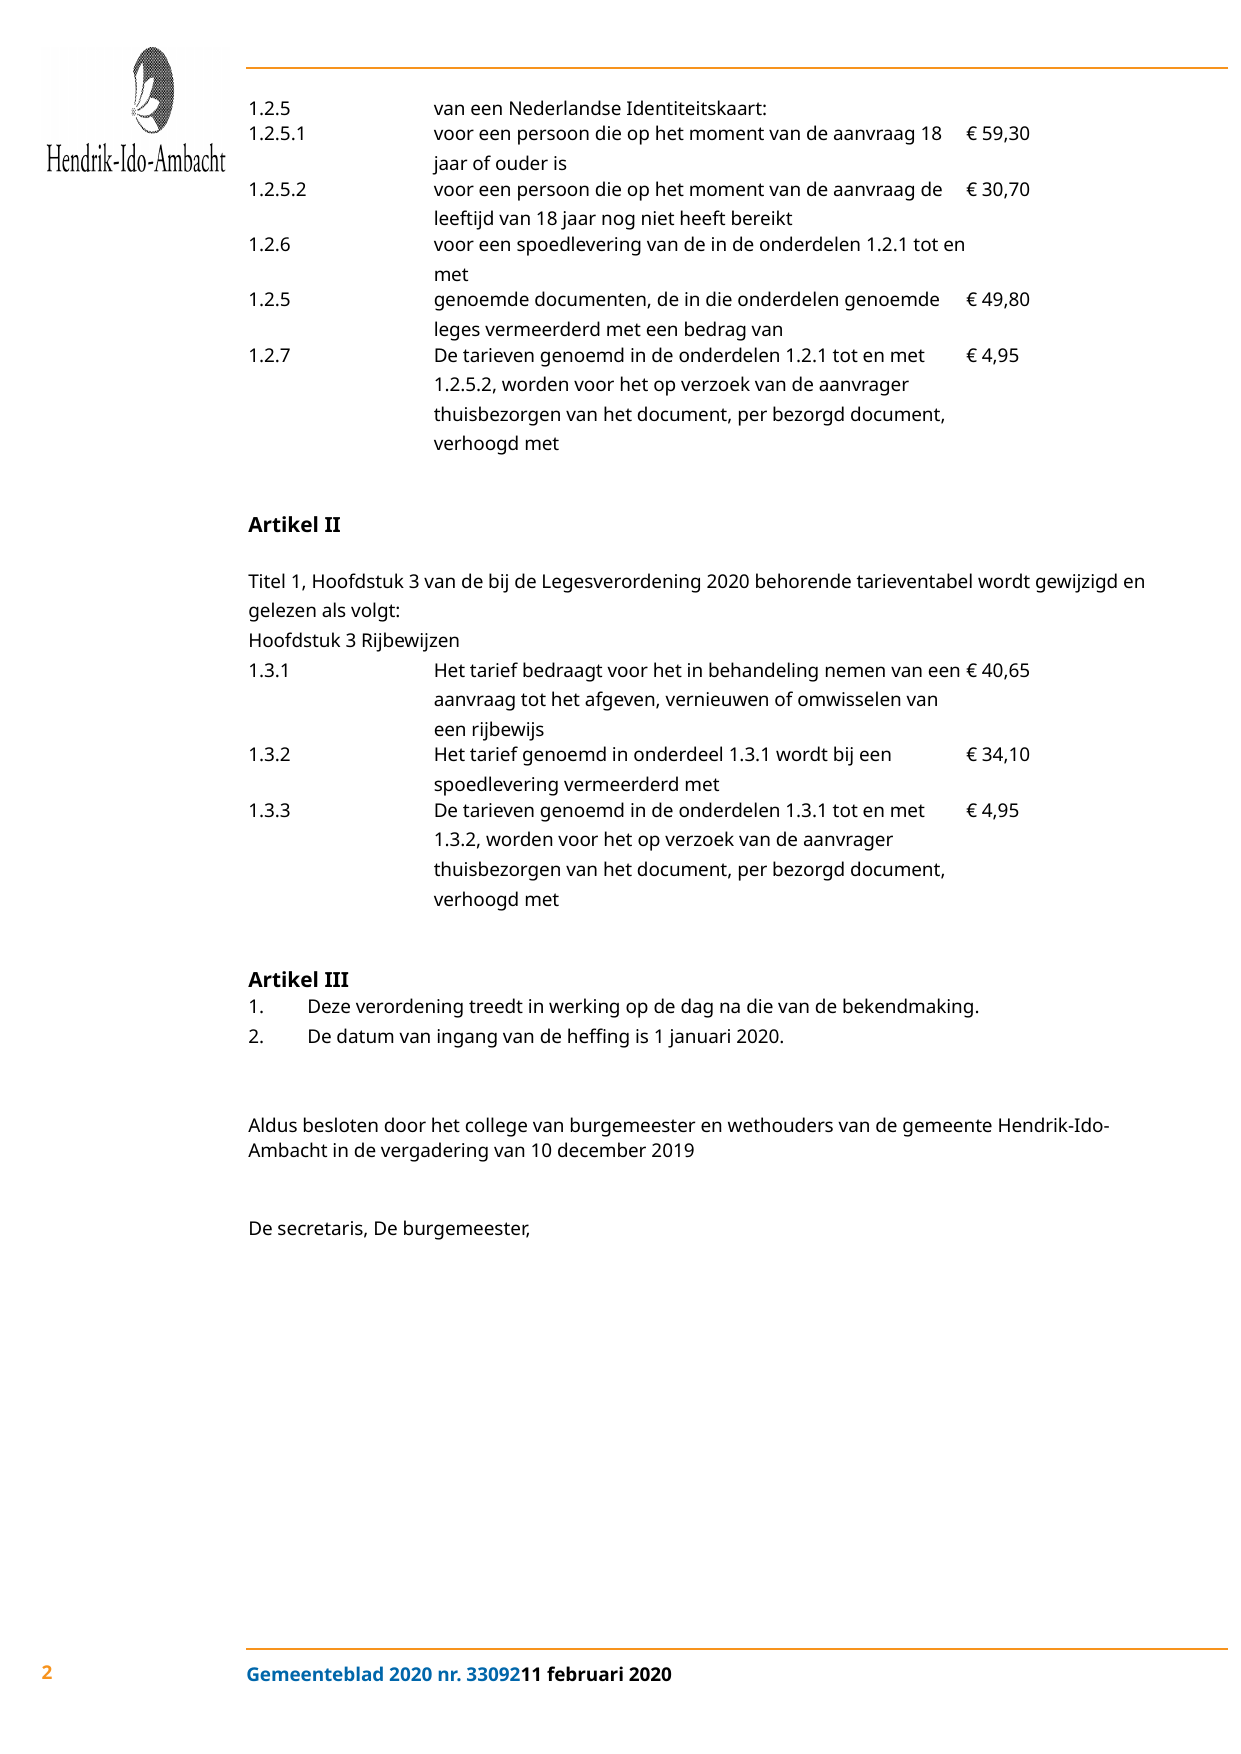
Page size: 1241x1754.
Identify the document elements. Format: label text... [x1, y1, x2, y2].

picture [41, 47, 231, 172]
text Titel 1, Hoofdstuk 3 van de bij de Legesverordening 2020 behorende tarieventabel wordt gewijzigd en gelezen als volgt: [248, 568, 1152, 623]
text Aldus besloten door het college van burgemeester en wethouders van de gemeente Hendrik-Ido-Ambacht in de vergadering van 10 december 2019 [248, 1112, 1152, 1163]
text De secretaris, De burgemeester, [248, 1215, 1152, 1241]
text Artikel III [248, 965, 1152, 993]
table_cell [966, 231, 1152, 286]
table_cell [966, 95, 1152, 121]
table_cell € 34,10 [966, 742, 1152, 797]
table_cell 1.2.5 [248, 95, 433, 121]
table_cell De tarieven genoemd in de onderdelen 1.2.1 tot en met 1.2.5.2, worden voor het op verzoek van de aanvrager thuisbezorgen van het document, per bezorgd document, verhoogd met [434, 342, 966, 456]
table_cell voor een spoedlevering van de in de onderdelen 1.2.1 tot en met [434, 231, 966, 286]
table_cell De tarieven genoemd in de onderdelen 1.3.1 tot en met 1.3.2, worden voor het op verzoek van de aanvrager thuisbezorgen van het document, per bezorgd document, verhoogd met [434, 797, 966, 911]
table_header Het tarief bedraagt voor het in behandeling nemen van een aanvraag tot het afgeven, vernieuwen of omwisselen van een rijbewijs [434, 657, 966, 742]
table_cell 1.2.5.1 [248, 121, 433, 176]
table_cell voor een persoon die op het moment van de aanvraag de leeftijd van 18 jaar nog niet heeft bereikt [434, 176, 966, 231]
table_cell 1.2.5 [248, 286, 433, 342]
table_cell voor een persoon die op het moment van de aanvraag 18 jaar of ouder is [434, 121, 966, 176]
table_cell 1.2.5.2 [248, 176, 433, 231]
table_cell van een Nederlandse Identiteitskaart: [434, 95, 966, 121]
table_cell 1.3.2 [248, 742, 433, 797]
table_cell € 30,70 [966, 176, 1152, 231]
table_cell 1.3.3 [248, 797, 433, 911]
table_cell € 49,80 [966, 286, 1152, 342]
table_cell 1.2.7 [248, 342, 433, 456]
table_cell Het tarief genoemd in onderdeel 1.3.1 wordt bij een spoedlevering vermeerderd met [434, 742, 966, 797]
list Deze verordening treedt in werking op de dag na die van de bekendmaking. [248, 993, 1152, 1019]
list De datum van ingang van de heffing is 1 januari 2020. [248, 1023, 1152, 1049]
table_cell 1.2.6 [248, 231, 433, 286]
table_cell genoemde documenten, de in die onderdelen genoemde leges vermeerderd met een bedrag van [434, 286, 966, 342]
table_cell € 4,95 [966, 342, 1152, 456]
table_header 1.3.1 [248, 657, 433, 742]
text Artikel II [248, 510, 1152, 538]
table_cell € 4,95 [966, 797, 1152, 911]
table_cell € 59,30 [966, 121, 1152, 176]
text Hoofdstuk 3 Rijbewijzen [248, 627, 1152, 653]
table_header € 40,65 [966, 657, 1152, 742]
